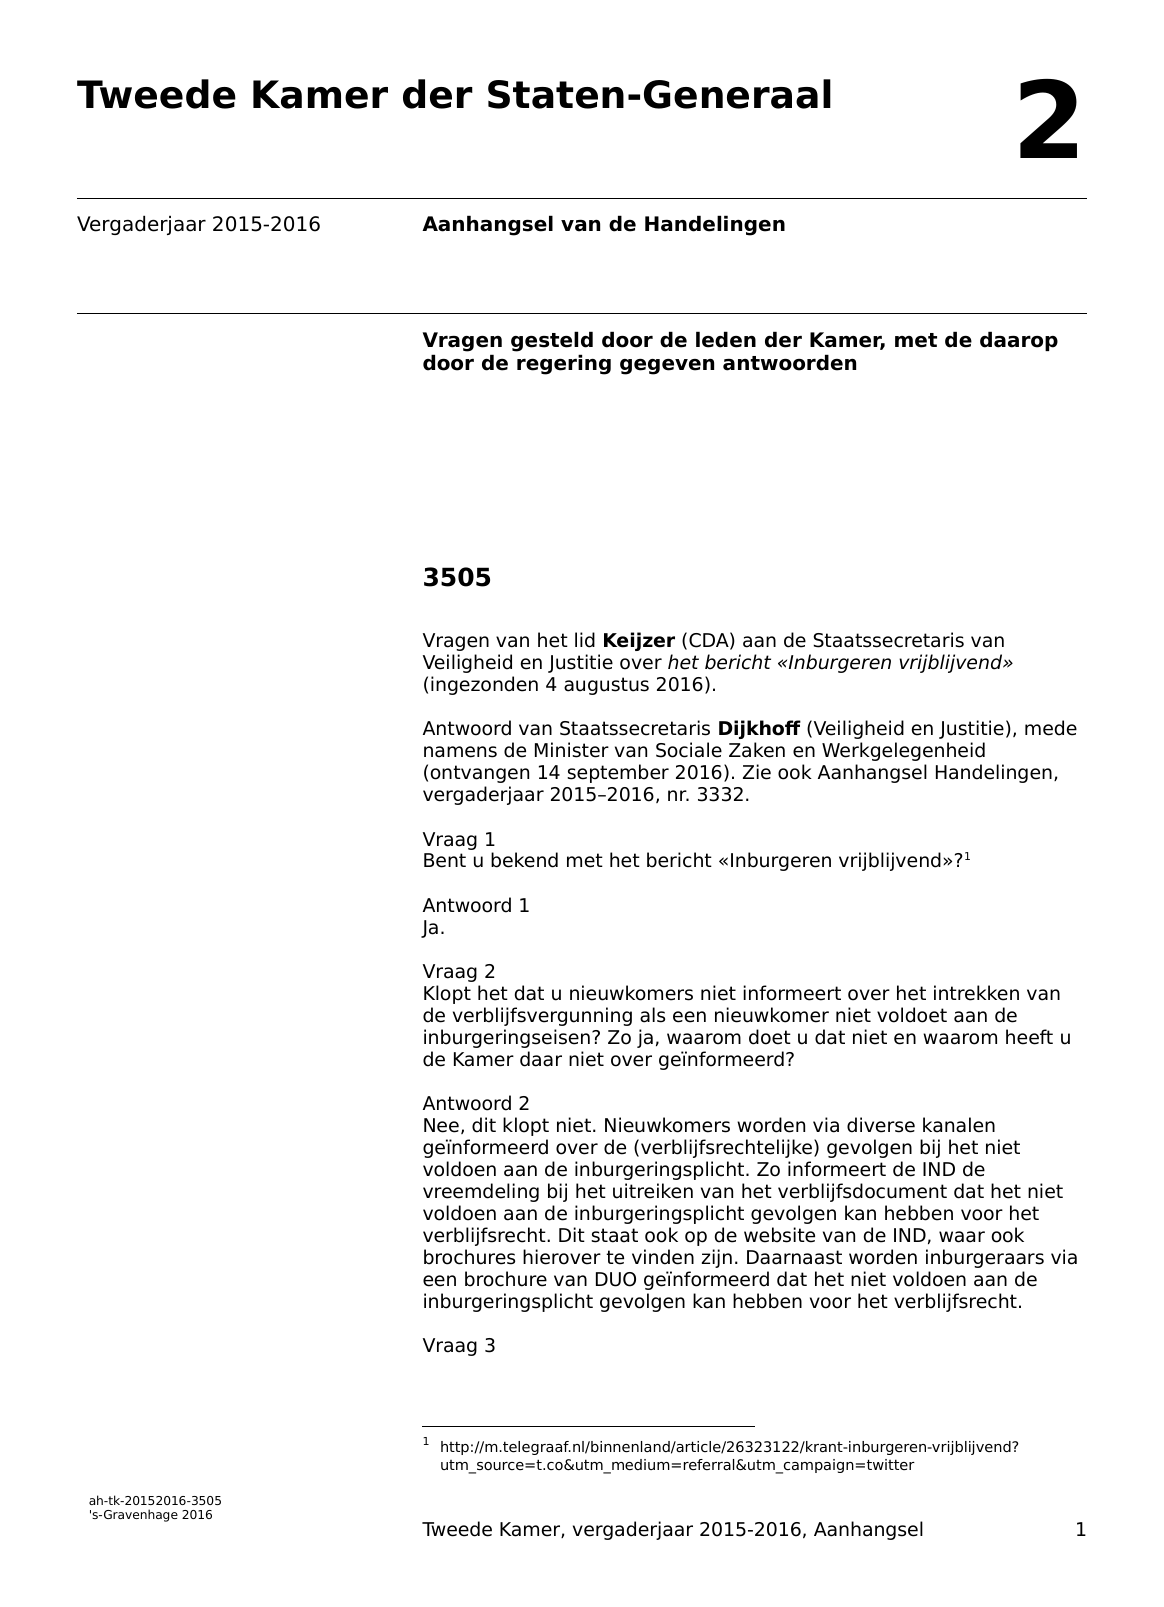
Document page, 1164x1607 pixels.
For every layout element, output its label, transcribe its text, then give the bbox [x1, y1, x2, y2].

text Vraag 1 [422, 828, 1087, 850]
text Klopt het dat u nieuwkomers niet informeert over het intrekken van de verblijfsvergunning als een nieuwkomer niet voldoet aan de inburgeringseisen? Zo ja, waarom doet u dat niet en waarom heeft u de Kamer daar niet over geïnformeerd? [422, 983, 1087, 1071]
table_cell [77, 314, 422, 375]
table_header 2 [886, 59, 1087, 198]
text 3505 [422, 563, 1087, 592]
text Nee, dit klopt niet. Nieuwkomers worden via diverse kanalen geïnformeerd over de (verblijfsrechtelijke) gevolgen bij het niet voldoen aan de inburgeringsplicht. Zo informeert de IND de vreemdeling bij het uitreiken van het verblijfsdocument dat het niet voldoen aan de inburgeringsplicht gevolgen kan hebben voor het verblijfsrecht. Dit staat ook op de website van de IND, waar ook brochures hierover te vinden zijn. Daarnaast worden inburgeraars via een brochure van DUO geïnformeerd dat het niet voldoen aan de inburgeringsplicht gevolgen kan hebben voor het verblijfsrecht. [422, 1115, 1087, 1313]
text Antwoord van Staatssecretaris Dijkhoff (Veiligheid en Justitie), mede namens de Minister van Sociale Zaken en Werkgelegenheid (ontvangen 14 september 2016). Zie ook Aanhangsel Handelingen, vergaderjaar 2015–2016, nr. 3332. [422, 718, 1087, 806]
text http://m.telegraaf.nl/binnenland/article/26323122/krant-inburgeren-vrijblijvend?utm_source=t.co&utm_medium=referral&utm_campaign=twitter [422, 1435, 1087, 1474]
text Antwoord 2 [422, 1093, 1087, 1115]
text Vraag 2 [422, 961, 1087, 983]
table_cell Vergaderjaar 2015-2016 [77, 199, 422, 313]
text 's-Gravenhage 2016 [88, 1508, 323, 1522]
text Antwoord 1 [422, 894, 1087, 917]
table_cell Vragen gesteld door de leden der Kamer, met de daarop door de regering gegeven antwoorden [422, 314, 1087, 375]
text Bent u bekend met het bericht «Inburgeren vrijblijvend»? [422, 850, 1087, 872]
text Ja. [422, 917, 1087, 938]
text Vraag 3 [422, 1335, 1087, 1357]
table_header Tweede Kamer der Staten-Generaal [77, 59, 886, 198]
table_cell Aanhangsel van de Handelingen [422, 199, 1087, 313]
text Vragen van het lid Keijzer (CDA) aan de Staatssecretaris van Veiligheid en Justitie over het bericht «Inburgeren vrijblijvend» (ingezonden 4 augustus 2016). [422, 630, 1087, 696]
text ah-tk-20152016-3505 [88, 1494, 323, 1508]
